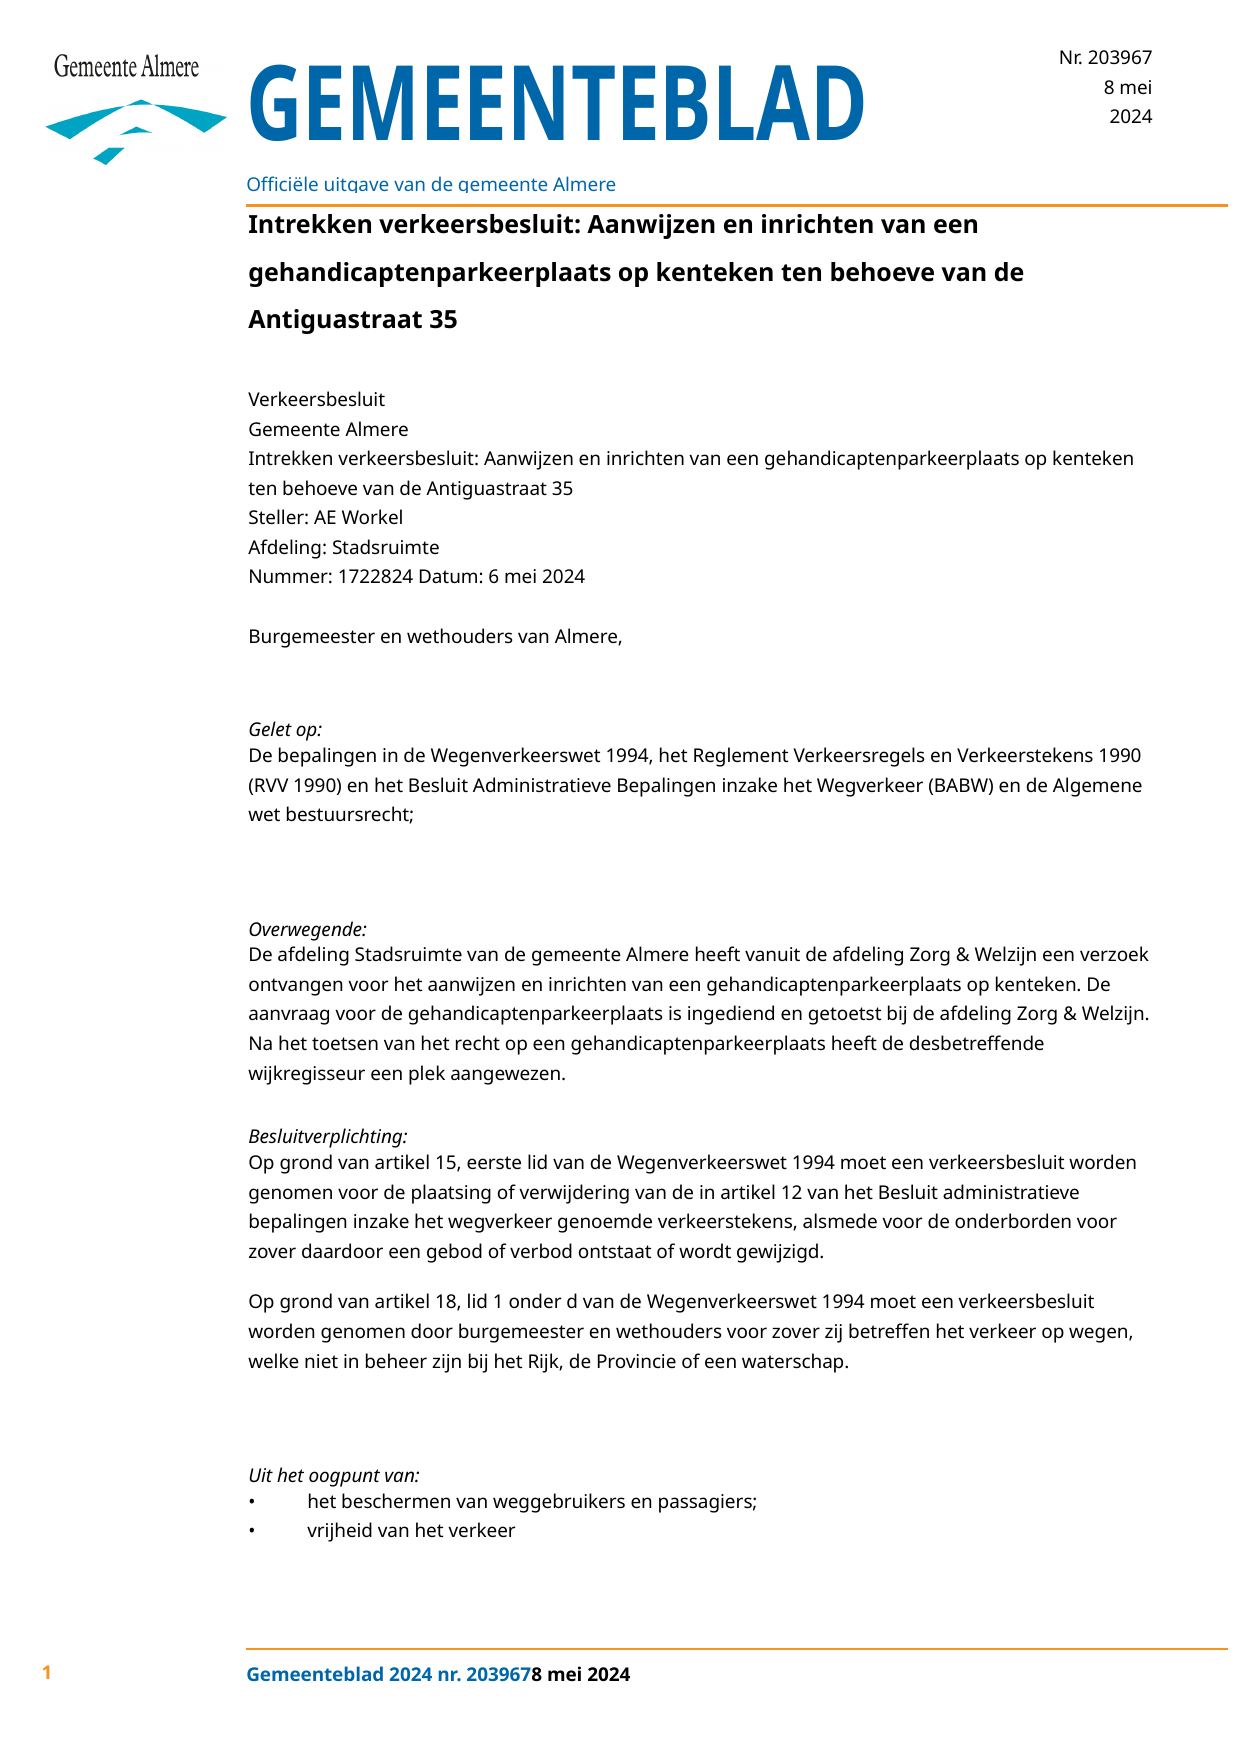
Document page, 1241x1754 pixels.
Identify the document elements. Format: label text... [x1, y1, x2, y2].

text Besluitverplichting: [248, 1124, 1152, 1149]
text Gelet op: [248, 716, 1152, 742]
picture [41, 47, 231, 172]
text Verkeersbesluit [248, 386, 1152, 412]
text Afdeling: Stadsruimte [248, 534, 1152, 560]
text Steller: AE Workel [248, 504, 1152, 530]
text Uit het oogpunt van: [248, 1462, 1152, 1488]
list vrijheid van het verkeer [248, 1517, 1152, 1543]
text Op grond van artikel 18, lid 1 onder d van de Wegenverkeerswet 1994 moet een verkeersbesluit worden genomen door burgemeester en wethouders voor zover zij betreffen het verkeer op wegen, welke niet in beheer zijn bij het Rijk, de Provincie of een waterschap. [248, 1289, 1152, 1373]
text Intrekken verkeersbesluit: Aanwijzen en inrichten van een gehandicaptenparkeerplaats op kenteken ten behoeve van de Antiguastraat 35 [248, 207, 1152, 336]
text Op grond van artikel 15, eerste lid van de Wegenverkeerswet 1994 moet een verkeersbesluit worden genomen voor de plaatsing of verwijdering van de in artikel 12 van het Besluit administratieve bepalingen inzake het wegverkeer genoemde verkeerstekens, alsmede voor de onderborden voor zover daardoor een gebod of verbod ontstaat of wordt gewijzigd. [248, 1149, 1152, 1264]
text Overwegende: [248, 916, 1152, 941]
list het beschermen van weggebruikers en passagiers; [248, 1488, 1152, 1514]
text De bepalingen in de Wegenverkeerswet 1994, het Reglement Verkeersregels en Verkeerstekens 1990 (RVV 1990) en het Besluit Administratieve Bepalingen inzake het Wegverkeer (BABW) en de Algemene wet bestuursrecht; [248, 742, 1152, 827]
text Nummer: 1722824 Datum: 6 mei 2024 [248, 564, 1152, 589]
text De afdeling Stadsruimte van de gemeente Almere heeft vanuit de afdeling Zorg & Welzijn een verzoek ontvangen voor het aanwijzen en inrichten van een gehandicaptenparkeerplaats op kenteken. De aanvraag voor de gehandicaptenparkeerplaats is ingediend en getoetst bij de afdeling Zorg & Welzijn. Na het toetsen van het recht op een gehandicaptenparkeerplaats heeft de desbetreffende wijkregisseur een plek aangewezen. [248, 941, 1152, 1086]
text Burgemeester en wethouders van Almere, [248, 623, 1152, 649]
text Gemeente Almere [248, 416, 1152, 442]
text Intrekken verkeersbesluit: Aanwijzen en inrichten van een gehandicaptenparkeerplaats op kenteken ten behoeve van de Antiguastraat 35 [248, 445, 1152, 501]
